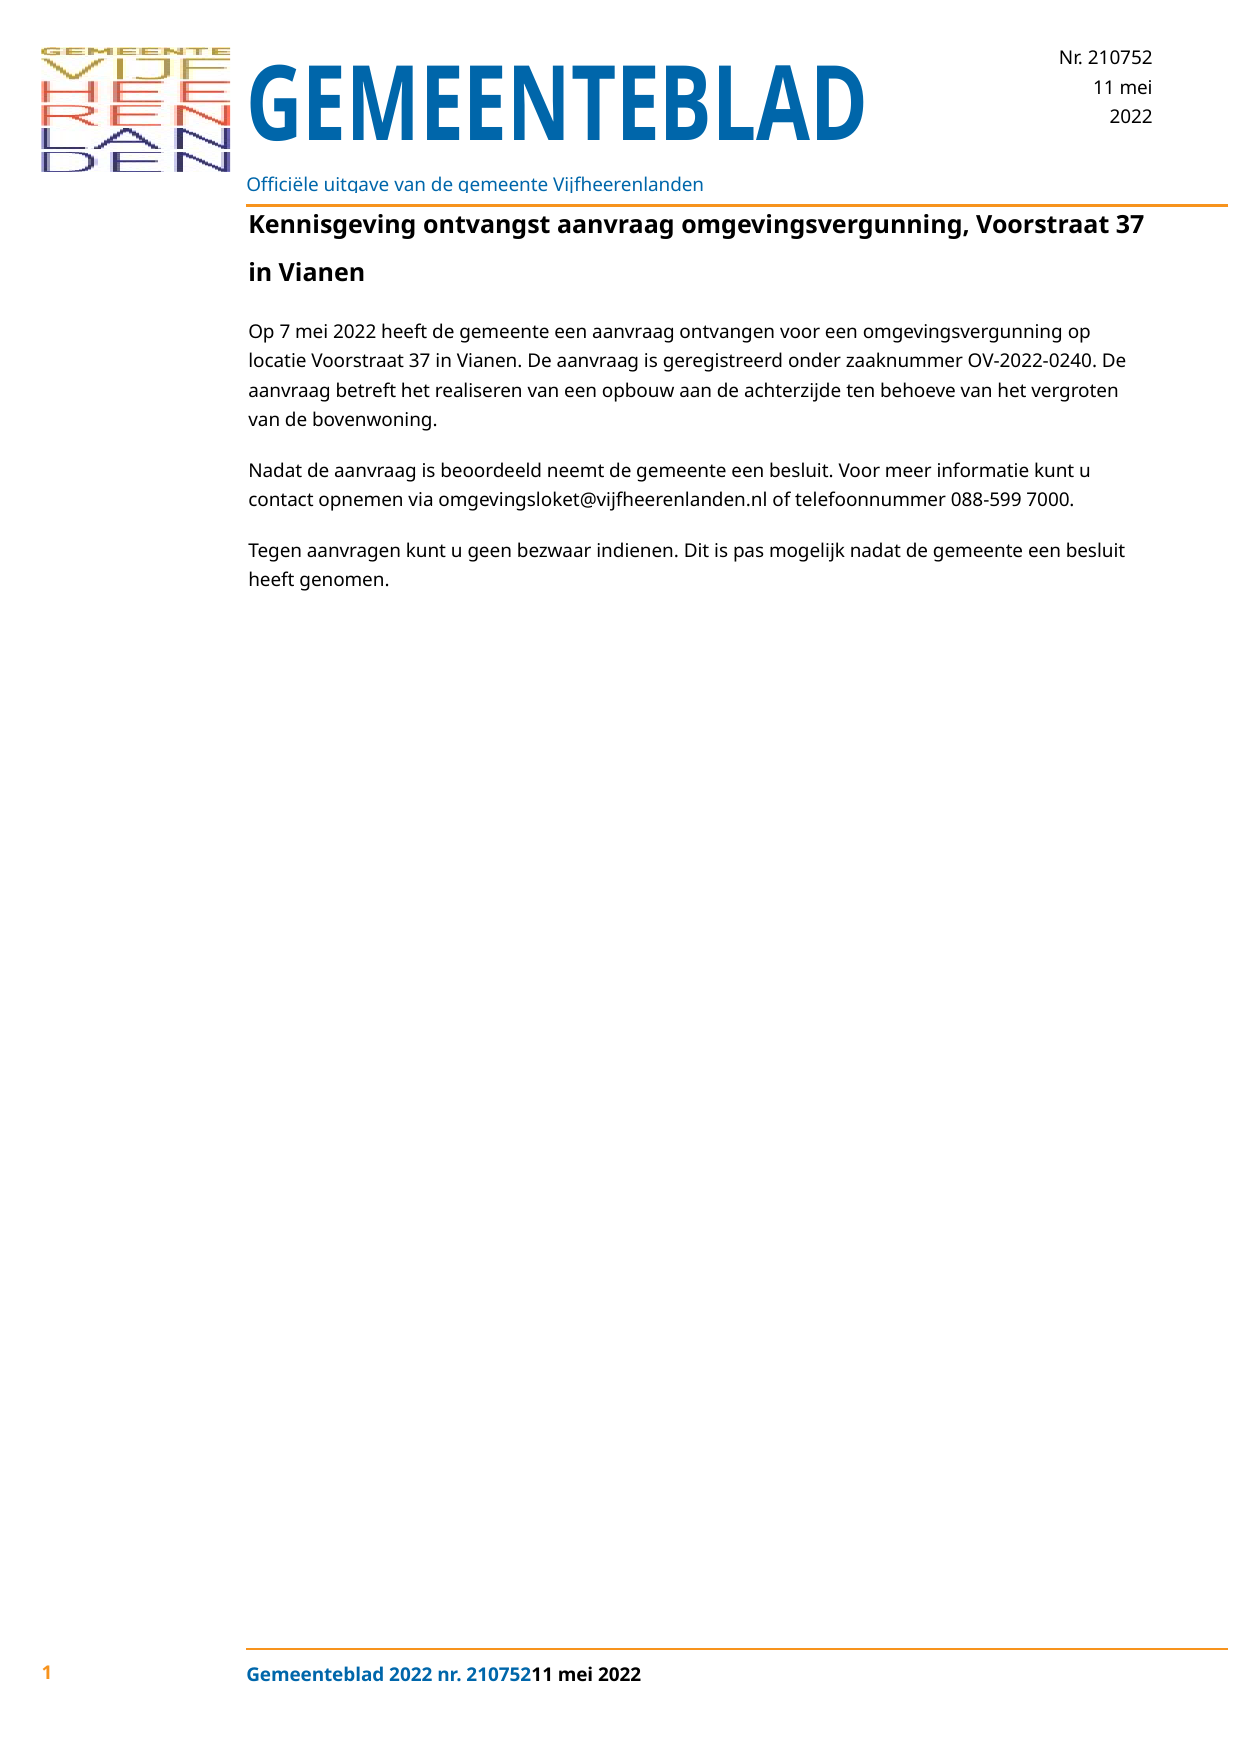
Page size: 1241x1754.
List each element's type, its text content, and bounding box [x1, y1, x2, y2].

text Op 7 mei 2022 heeft de gemeente een aanvraag ontvangen voor een omgevingsvergunning op locatie Voorstraat 37 in Vianen. De aanvraag is geregistreerd onder zaaknummer OV-2022-0240. De aanvraag betreft het realiseren van een opbouw aan de achterzijde ten behoeve van het vergroten van de bovenwoning. [248, 318, 1152, 432]
text Nadat de aanvraag is beoordeeld neemt de gemeente een besluit. Voor meer informatie kunt u contact opnemen via omgevingsloket@vijfheerenlanden.nl of telefoonnummer 088-599 7000. [248, 457, 1152, 512]
picture [41, 47, 231, 172]
text Tegen aanvragen kunt u geen bezwaar indienen. Dit is pas mogelijk nadat de gemeente een besluit heeft genomen. [248, 537, 1152, 592]
text Kennisgeving ontvangst aanvraag omgevingsvergunning, Voorstraat 37 in Vianen [248, 207, 1152, 288]
